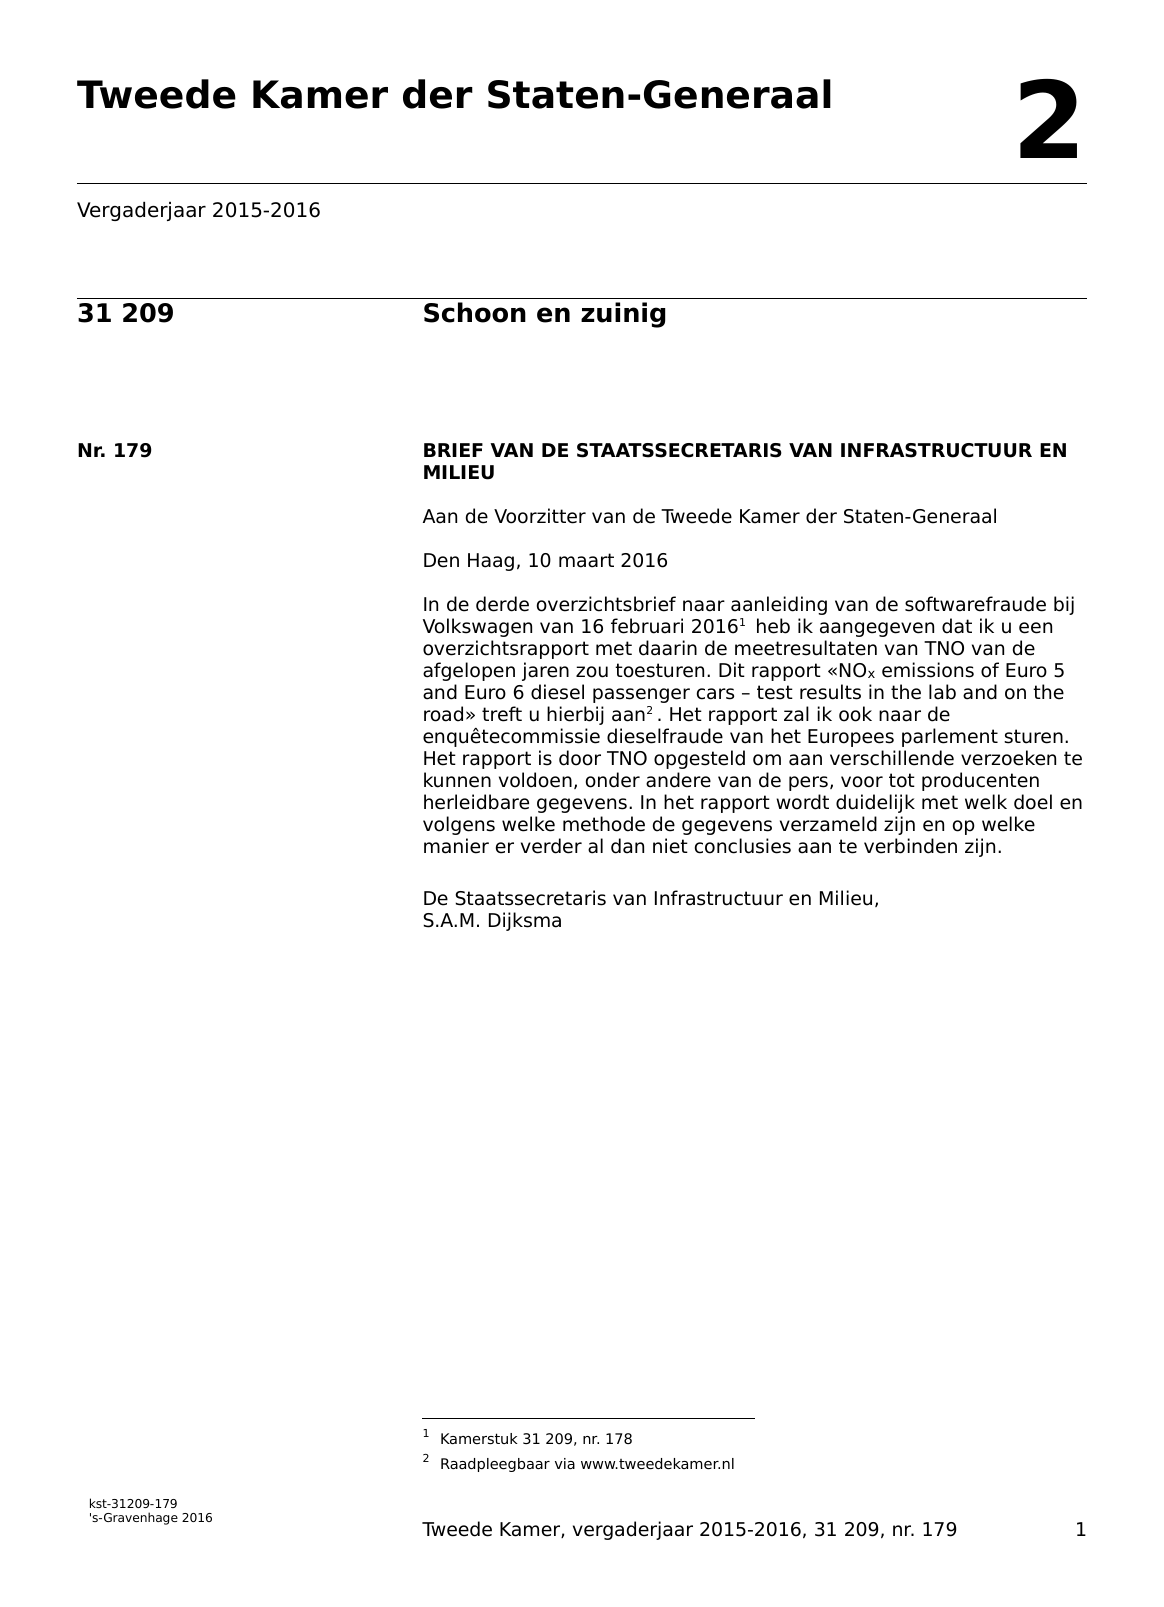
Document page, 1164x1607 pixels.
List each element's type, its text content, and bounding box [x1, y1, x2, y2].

text Den Haag, 10 maart 2016 [422, 550, 1087, 572]
text De Staatssecretaris van Infrastructuur en Milieu, S.A.M. Dijksma [422, 888, 1087, 932]
table_cell Vergaderjaar 2015-2016 [77, 184, 1087, 298]
table_header 2 [886, 59, 1087, 183]
text Kamerstuk 31 209, nr. 178 [422, 1427, 1087, 1449]
text kst-31209-179 [88, 1497, 323, 1511]
text Aan de Voorzitter van de Tweede Kamer der Staten-Generaal [422, 506, 1087, 528]
text Raadpleegbaar via www.tweedekamer.nl [422, 1452, 1087, 1474]
text In de derde overzichtsbrief naar aanleiding van de softwarefraude bij Volkswagen van 16 februari 2016 heb ik aangegeven dat ik u een overzichtsrapport met daarin de meetresultaten van TNO van de afgelopen jaren zou toesturen. Dit rapport «NOx emissions of Euro 5 and Euro 6 diesel passenger cars – test results in the lab and on the road» treft u hierbij aan. Het rapport zal ik ook naar de enquêtecommissie dieselfraude van het Europees parlement sturen. Het rapport is door TNO opgesteld om aan verschillende verzoeken te kunnen voldoen, onder andere van de pers, voor tot producenten herleidbare gegevens. In het rapport wordt duidelijk met welk doel en volgens welke methode de gegevens verzameld zijn en op welke manier er verder al dan niet conclusies aan te verbinden zijn. [422, 594, 1087, 858]
subtitle Nr. 179 BRIEF VAN DE STAATSSECRETARIS VAN INFRASTRUCTUUR EN MILIEU [77, 440, 1087, 484]
text 's-Gravenhage 2016 [88, 1511, 323, 1525]
subtitle 31 209 Schoon en zuinig [77, 299, 1087, 329]
table_header Tweede Kamer der Staten-Generaal [77, 59, 886, 183]
